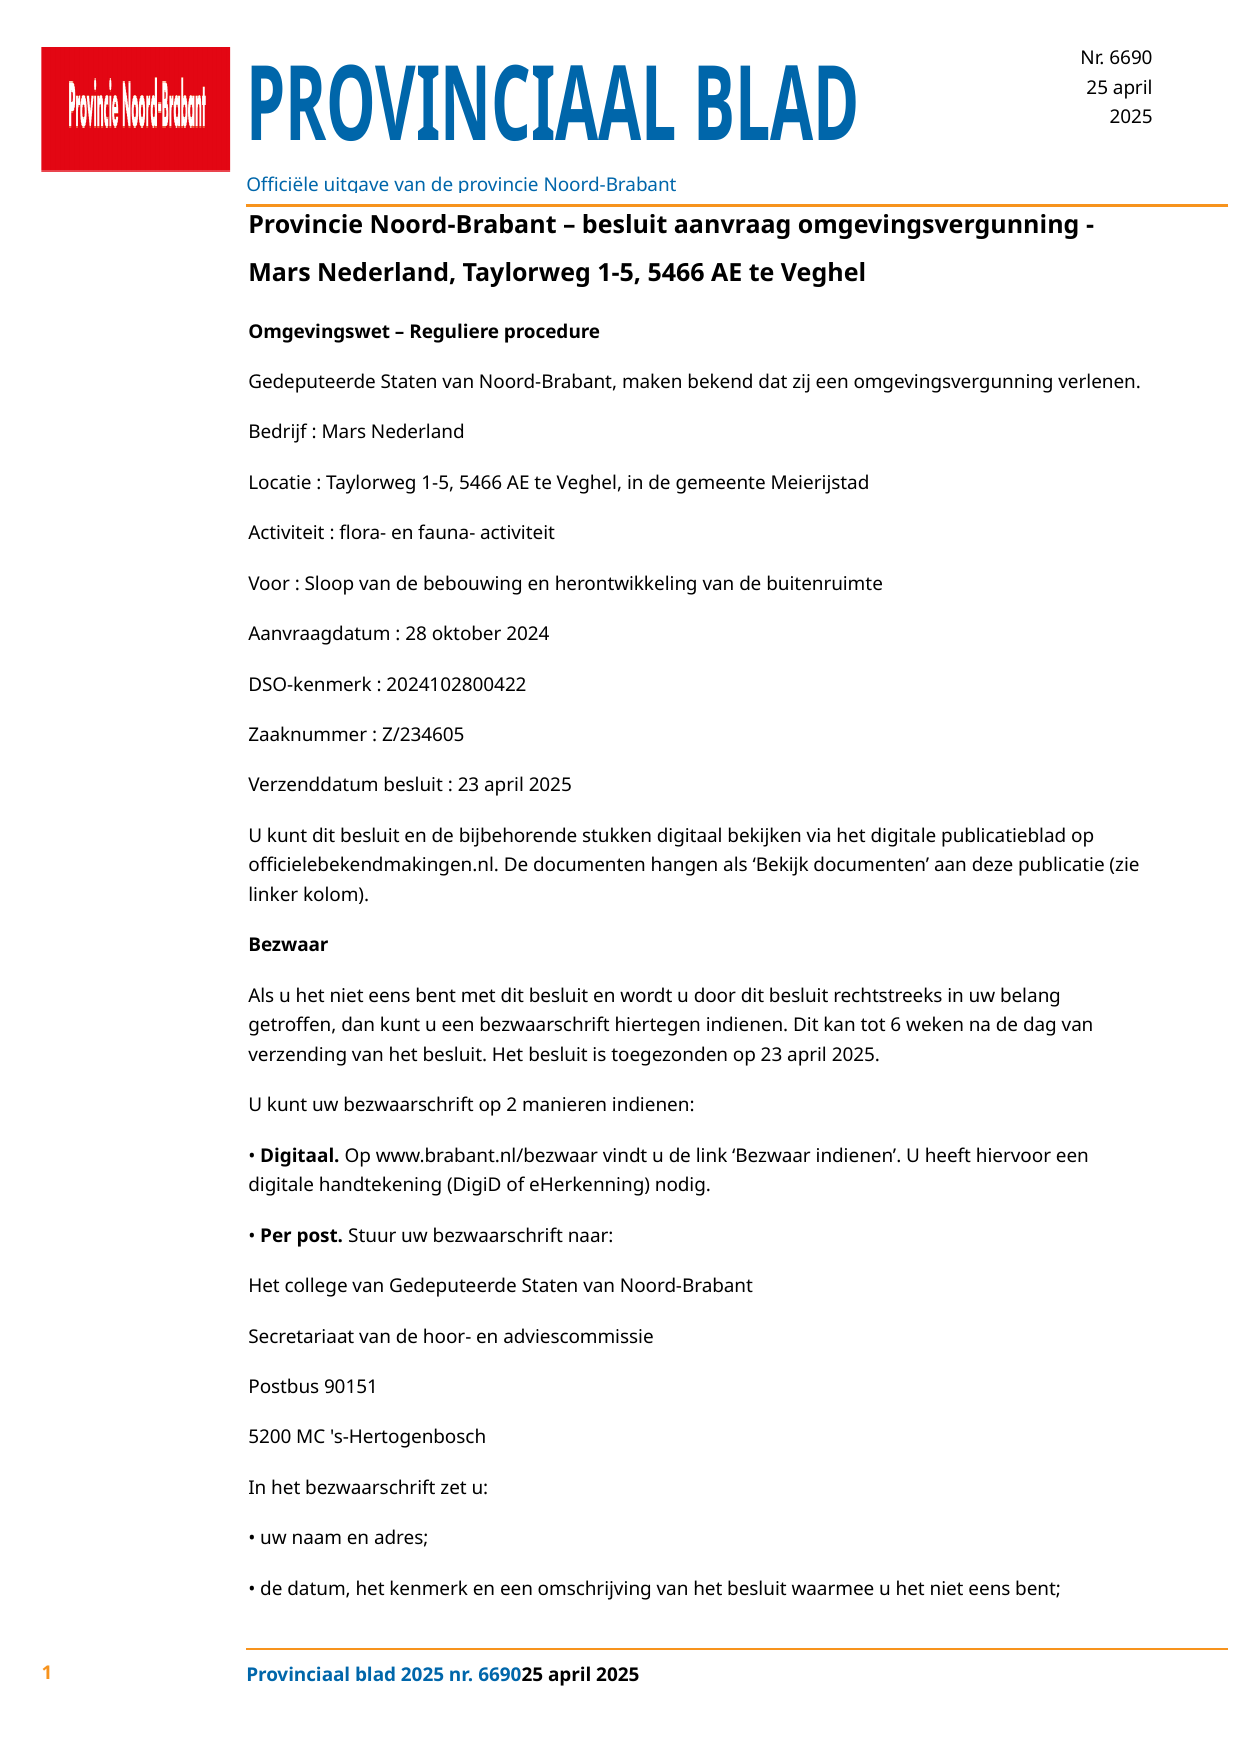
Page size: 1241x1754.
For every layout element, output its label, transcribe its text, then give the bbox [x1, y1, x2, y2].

text Gedeputeerde Staten van Noord-Brabant, maken bekend dat zij een omgevingsvergunning verlenen. [248, 368, 1152, 394]
text • Digitaal. Op www.brabant.nl/bezwaar vindt u de link ‘Bezwaar indienen’. U heeft hiervoor een digitale handtekening (DigiD of eHerkenning) nodig. [248, 1142, 1152, 1197]
text DSO-kenmerk : 2024102800422 [248, 671, 1152, 697]
text Locatie : Taylorweg 1-5, 5466 AE te Veghel, in de gemeente Meierijstad [248, 469, 1152, 495]
text Bezwaar [248, 932, 1152, 957]
text Provincie Noord-Brabant – besluit aanvraag omgevingsvergunning - Mars Nederland, Taylorweg 1-5, 5466 AE te Veghel [248, 207, 1152, 288]
text Voor : Sloop van de bebouwing en herontwikkeling van de buitenruimte [248, 570, 1152, 596]
text In het bezwaarschrift zet u: [248, 1474, 1152, 1500]
text • de datum, het kenmerk en een omschrijving van het besluit waarmee u het niet eens bent; [248, 1575, 1152, 1601]
text Het college van Gedeputeerde Staten van Noord-Brabant [248, 1272, 1152, 1298]
text Secretariaat van de hoor- en adviescommissie [248, 1323, 1152, 1349]
text 5200 MC 's‑Hertogenbosch [248, 1424, 1152, 1449]
text Als u het niet eens bent met dit besluit en wordt u door dit besluit rechtstreeks in uw belang getroffen, dan kunt u een bezwaarschrift hiertegen indienen. Dit kan tot 6 weken na de dag van verzending van het besluit. Het besluit is toegezonden op 23 april 2025. [248, 982, 1152, 1067]
text • uw naam en adres; [248, 1524, 1152, 1550]
text Bedrijf : Mars Nederland [248, 419, 1152, 444]
text U kunt dit besluit en de bijbehorende stukken digitaal bekijken via het digitale publicatieblad op officielebekendmakingen.nl. De documenten hangen als ‘Bekijk documenten’ aan deze publicatie (zie linker kolom). [248, 822, 1152, 907]
text Zaaknummer : Z/234605 [248, 721, 1152, 747]
text U kunt uw bezwaarschrift op 2 manieren indienen: [248, 1092, 1152, 1117]
text • Per post. Stuur uw bezwaarschrift naar: [248, 1222, 1152, 1248]
text Activiteit : flora- en fauna- activiteit [248, 519, 1152, 545]
text Verzenddatum besluit : 23 april 2025 [248, 772, 1152, 797]
picture [41, 47, 231, 172]
text Postbus 90151 [248, 1373, 1152, 1399]
text Aanvraagdatum : 28 oktober 2024 [248, 620, 1152, 646]
text Omgevingswet – Reguliere procedure [248, 318, 1152, 344]
